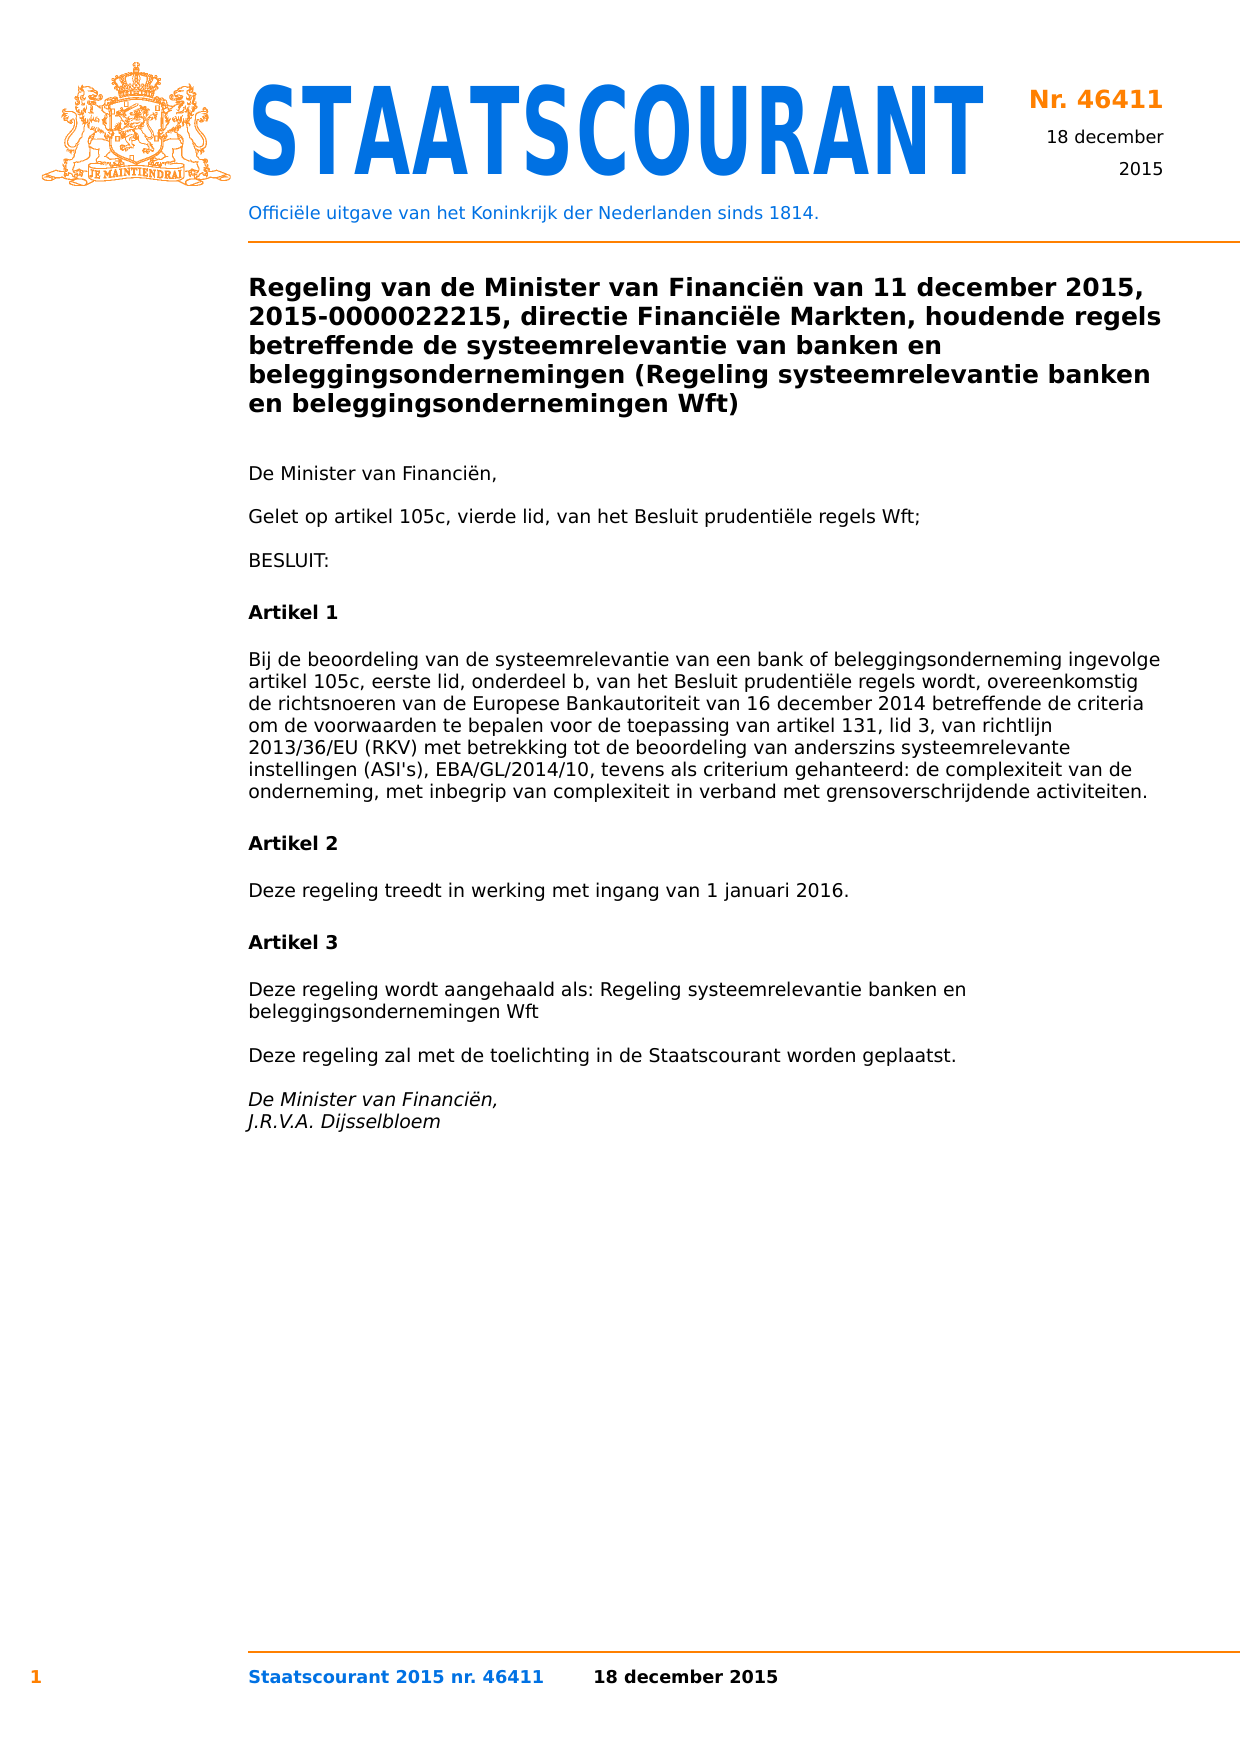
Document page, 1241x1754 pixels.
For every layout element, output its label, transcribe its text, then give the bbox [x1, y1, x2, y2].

table_header STAATSCOURANT [248, 62, 998, 203]
text BESLUIT: [248, 550, 1163, 572]
subtitle Artikel 3 [248, 932, 1163, 954]
subtitle Artikel 1 [248, 602, 1163, 624]
table_cell 18 december [998, 121, 1240, 153]
subtitle Artikel 2 [248, 833, 1163, 855]
text Deze regeling wordt aangehaald als: Regeling systeemrelevantie banken en beleggingsondernemingen Wft [248, 979, 1163, 1023]
table_header Nr. 46411 [998, 62, 1240, 121]
table_header [25, 62, 248, 241]
table_cell 2015 [998, 153, 1240, 203]
text Gelet op artikel 105c, vierde lid, van het Besluit prudentiële regels Wft; [248, 506, 1163, 528]
subtitle Regeling van de Minister van Financiën van 11 december 2015, 2015-0000022215, directie Financiële Markten, houdende regels betreffende de systeemrelevantie van banken en beleggingsondernemingen (Regeling systeemrelevantie banken en beleggingsondernemingen Wft) [248, 273, 1163, 419]
picture [41, 62, 231, 186]
text De Minister van Financiën, J.R.V.A. Dijsselbloem [248, 1089, 1163, 1133]
text Deze regeling treedt in werking met ingang van 1 januari 2016. [248, 880, 1163, 902]
text Bij de beoordeling van de systeemrelevantie van een bank of beleggingsonderneming ingevolge artikel 105c, eerste lid, onderdeel b, van het Besluit prudentiële regels wordt, overeenkomstig de richtsnoeren van de Europese Bankautoriteit van 16 december 2014 betreffende de criteria om de voorwaarden te bepalen voor de toepassing van artikel 131, lid 3, van richtlijn 2013/36/EU (RKV) met betrekking tot de beoordeling van anderszins systeemrelevante instellingen (ASI's), EBA/GL/2014/10, tevens als criterium gehanteerd: de complexiteit van de onderneming, met inbegrip van complexiteit in verband met grensoverschrijdende activiteiten. [248, 649, 1163, 803]
table_cell Officiële uitgave van het Koninkrijk der Nederlanden sinds 1814. [248, 203, 1240, 241]
text Deze regeling zal met de toelichting in de Staatscourant worden geplaatst. [248, 1045, 1163, 1067]
text De Minister van Financiën, [248, 463, 1163, 484]
